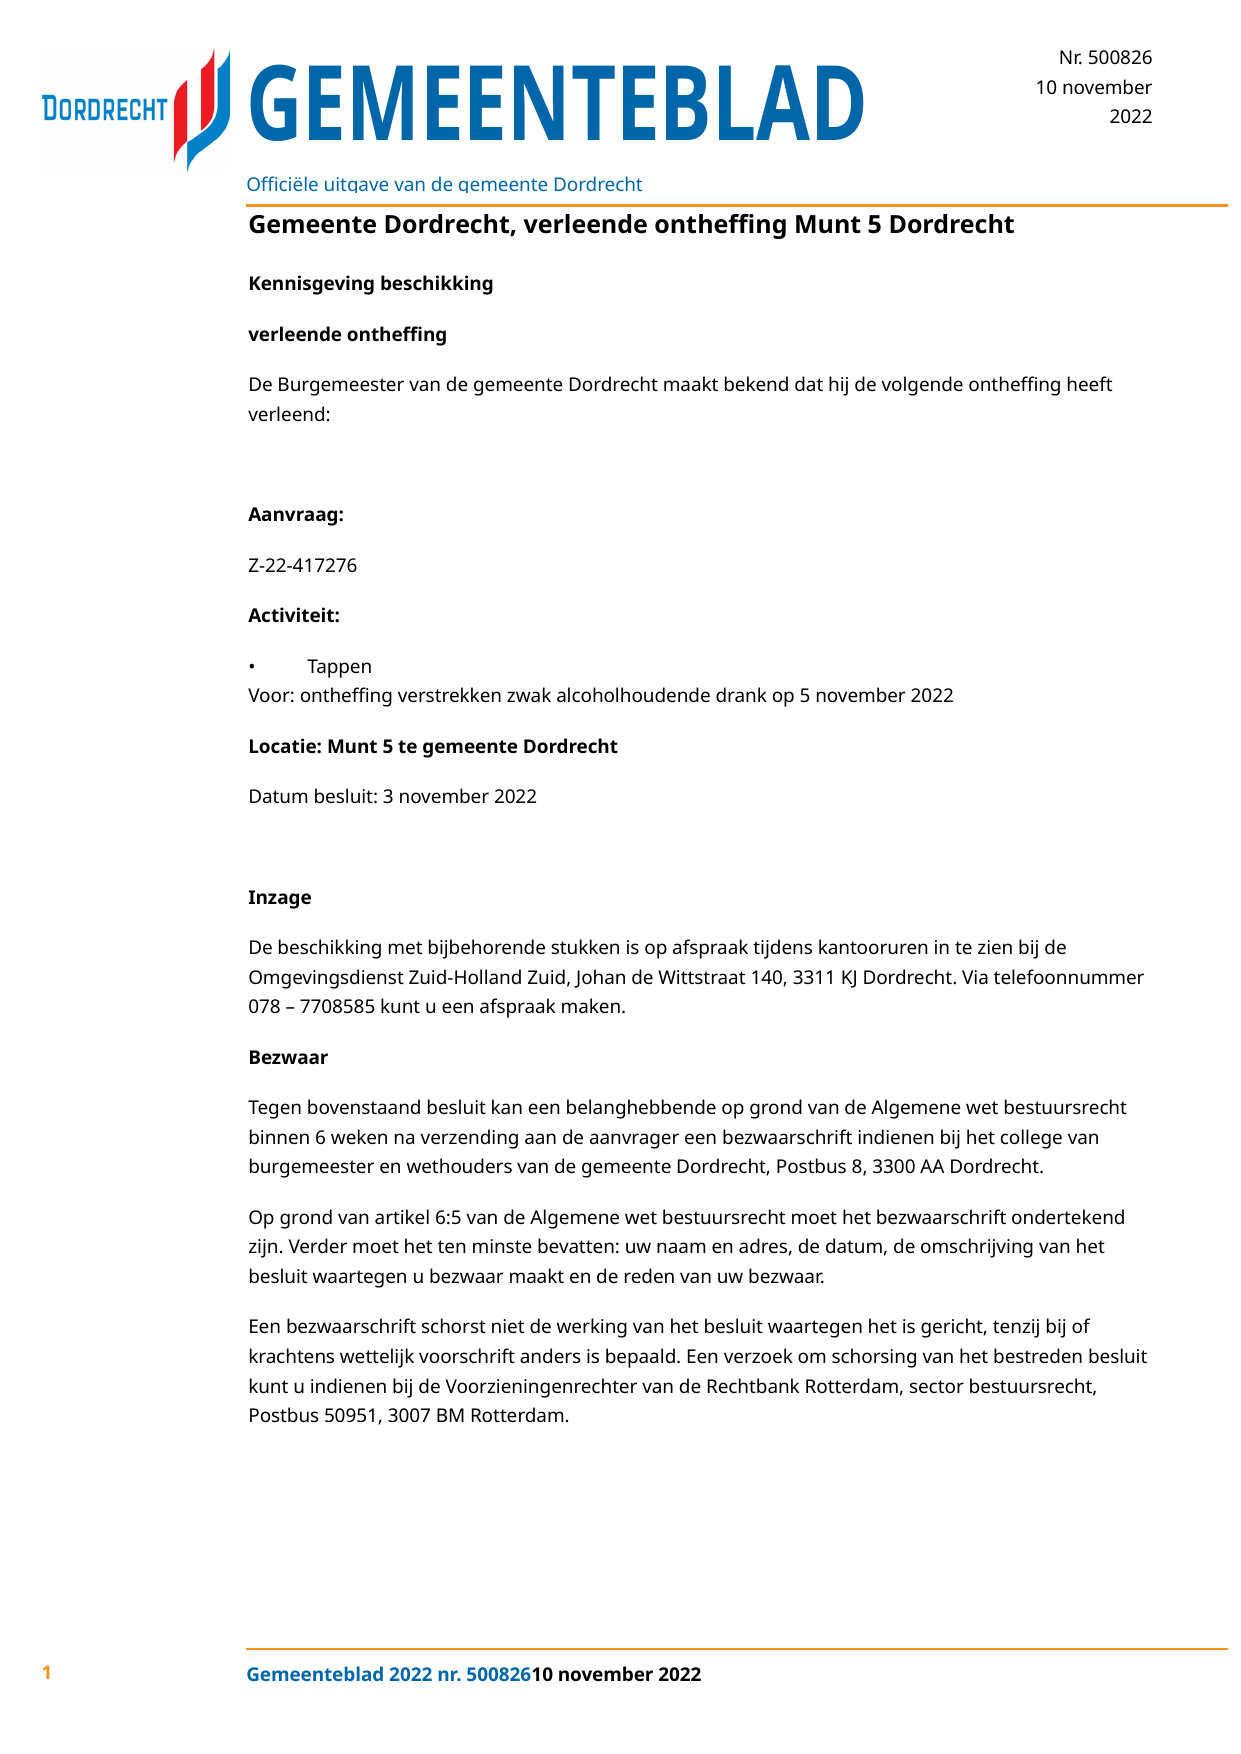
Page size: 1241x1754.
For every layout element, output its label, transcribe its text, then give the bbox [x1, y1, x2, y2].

text Inzage [248, 884, 1152, 910]
text Datum besluit: 3 november 2022 [248, 783, 1152, 809]
text Tegen bovenstaand besluit kan een belanghebbende op grond van de Algemene wet bestuursrecht binnen 6 weken na verzending aan de aanvrager een bezwaarschrift indienen bij het college van burgemeester en wethouders van de gemeente Dordrecht, Postbus 8, 3300 AA Dordrecht. [248, 1094, 1152, 1179]
text Locatie: Munt 5 te gemeente Dordrecht [248, 733, 1152, 758]
text Aanvraag: [248, 502, 1152, 527]
text De beschikking met bijbehorende stukken is op afspraak tijdens kantooruren in te zien bij de Omgevingsdienst Zuid-Holland Zuid, Johan de Wittstraat 140, 3311 KJ Dordrecht. Via telefoonnummer 078 – 7708585 kunt u een afspraak maken. [248, 934, 1152, 1019]
text Kennisgeving beschikking [248, 270, 1152, 296]
text Z-22-417276 [248, 552, 1152, 578]
text De Burgemeester van de gemeente Dordrecht maakt bekend dat hij de volgende ontheffing heeft verleend: [248, 371, 1152, 426]
text Voor: ontheffing verstrekken zwak alcoholhoudende drank op 5 november 2022 [248, 682, 1152, 708]
text Op grond van artikel 6:5 van de Algemene wet bestuursrecht moet het bezwaarschrift ondertekend zijn. Verder moet het ten minste bevatten: uw naam en adres, de datum, de omschrijving van het besluit waartegen u bezwaar maakt en de reden van uw bezwaar. [248, 1204, 1152, 1289]
list Tappen [248, 653, 1152, 678]
text Activiteit: [248, 602, 1152, 628]
text verleende ontheffing [248, 321, 1152, 346]
picture [41, 47, 231, 172]
text Bezwaar [248, 1044, 1152, 1070]
text Gemeente Dordrecht, verleende ontheffing Munt 5 Dordrecht [248, 207, 1152, 241]
text Een bezwaarschrift schorst niet de werking van het besluit waartegen het is gericht, tenzij bij of krachtens wettelijk voorschrift anders is bepaald. Een verzoek om schorsing van het bestreden besluit kunt u indienen bij de Voorzieningenrechter van de Rechtbank Rotterdam, sector bestuursrecht, Postbus 50951, 3007 BM Rotterdam. [248, 1314, 1152, 1428]
